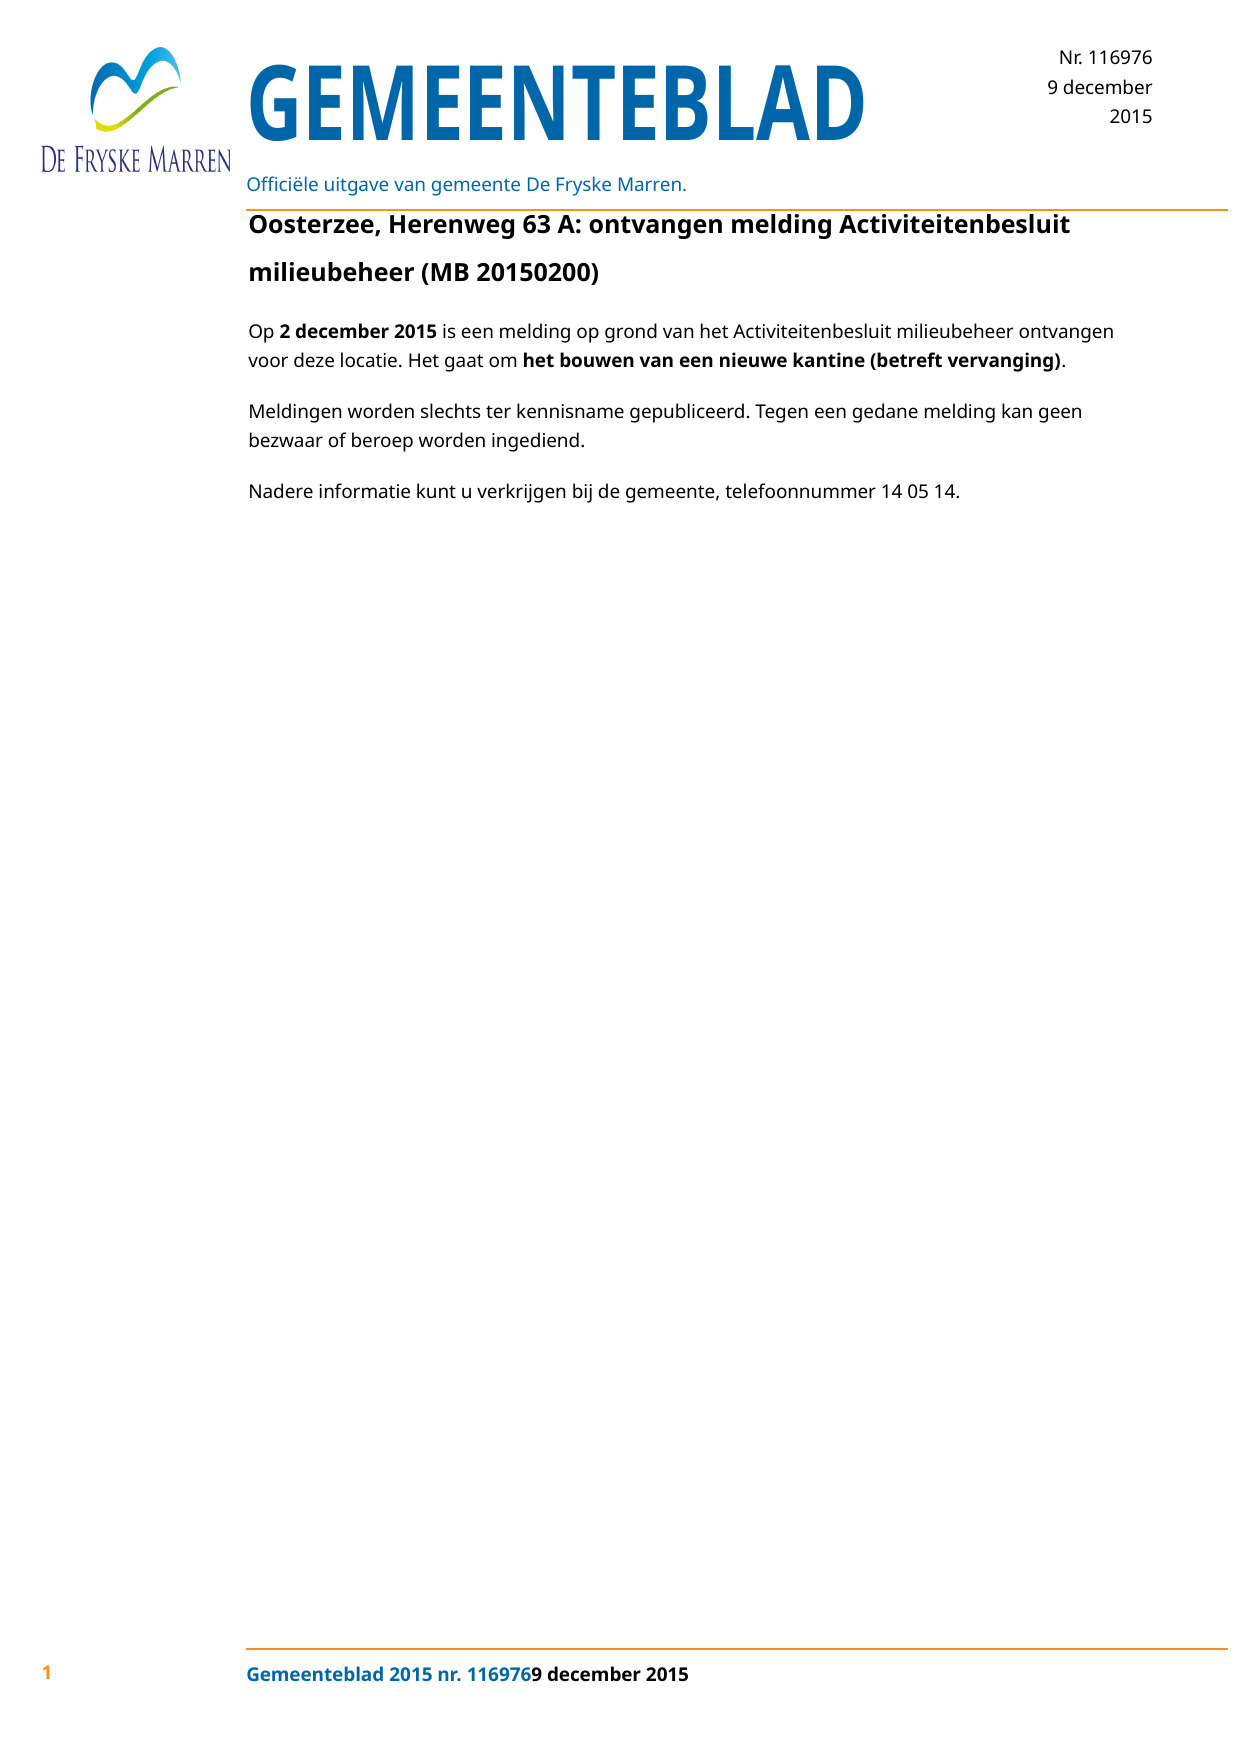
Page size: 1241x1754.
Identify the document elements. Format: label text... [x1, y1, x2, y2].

text Meldingen worden slechts ter kennisname gepubliceerd. Tegen een gedane melding kan geen bezwaar of beroep worden ingediend. [248, 398, 1152, 453]
text Nadere informatie kunt u verkrijgen bij de gemeente, telefoonnummer 14 05 14. [248, 478, 1152, 504]
text Op 2 december 2015 is een melding op grond van het Activiteitenbesluit milieubeheer ontvangen voor deze locatie. Het gaat om het bouwen van een nieuwe kantine (betreft vervanging). [248, 318, 1152, 373]
text Oosterzee, Herenweg 63 A: ontvangen melding Activiteitenbesluit milieubeheer (MB 20150200) [248, 211, 1152, 288]
picture [41, 47, 231, 172]
